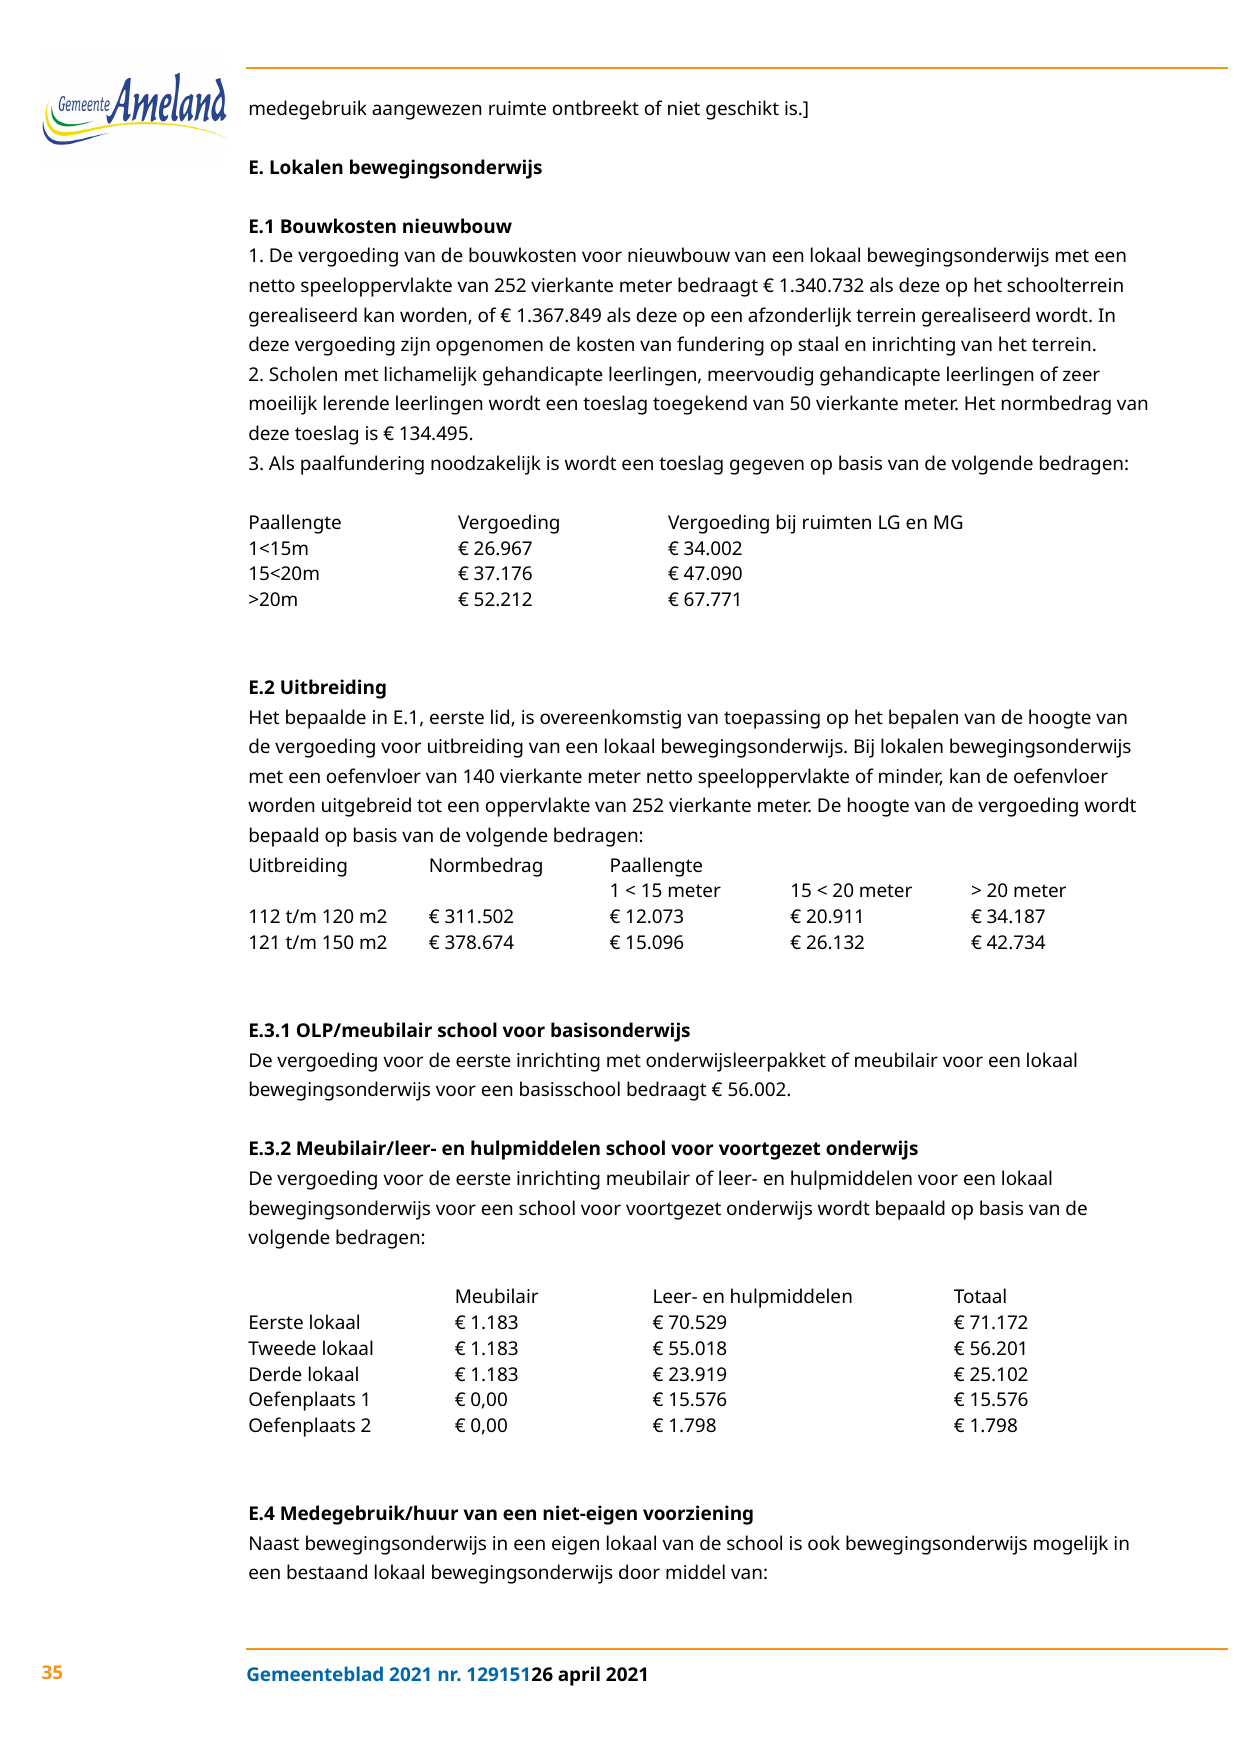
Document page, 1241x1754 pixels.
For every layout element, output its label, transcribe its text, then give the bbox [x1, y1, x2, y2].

table_cell € 0,00 [455, 1412, 652, 1438]
table_cell Tweede lokaal [248, 1335, 454, 1361]
table_cell € 15.576 [954, 1387, 1152, 1412]
table_header Vergoeding [458, 509, 668, 535]
text 1. De vergoeding van de bouwkosten voor nieuwbouw van een lokaal bewegingsonderwijs met een netto speeloppervlakte van 252 vierkante meter bedraagt € 1.340.732 als deze op het schoolterrein gerealiseerd kan worden, of € 1.367.849 als deze op een afzonderlijk terrein gerealiseerd wordt. In deze vergoeding zijn opgenomen de kosten van fundering op staal en inrichting van het terrein. [248, 243, 1152, 357]
table_cell € 12.073 [609, 904, 790, 929]
table_cell 1 < 15 meter [609, 878, 790, 903]
table_cell Eerste lokaal [248, 1309, 454, 1335]
table_cell 15 < 20 meter [790, 878, 971, 903]
table_header Meubilair [455, 1284, 652, 1309]
text De vergoeding voor de eerste inrichting met onderwijsleerpakket of meubilair voor een lokaal bewegingsonderwijs voor een basisschool bedraagt € 56.002. [248, 1047, 1152, 1102]
table_header Paallengte [609, 852, 790, 878]
table_cell € 71.172 [954, 1309, 1152, 1335]
table_cell 112 t/m 120 m2 [248, 904, 429, 929]
table_cell € 311.502 [429, 904, 609, 929]
table_cell € 20.911 [790, 904, 971, 929]
table_cell € 1.798 [653, 1412, 954, 1438]
text E. Lokalen bewegingsonderwijs [248, 154, 1152, 180]
table_cell € 1.183 [455, 1361, 652, 1387]
text Naast bewegingsonderwijs in een eigen lokaal van de school is ook bewegingsonderwijs mogelijk in een bestaand lokaal bewegingsonderwijs door middel van: [248, 1530, 1152, 1585]
table_cell >20m [248, 586, 458, 612]
table_header Normbedrag [429, 852, 609, 878]
table_cell € 52.212 [458, 586, 668, 612]
table_header Uitbreiding [248, 852, 429, 878]
table_header [248, 1284, 454, 1309]
table_cell [248, 878, 429, 903]
text 3. Als paalfundering noodzakelijk is wordt een toeslag gegeven op basis van de volgende bedragen: [248, 450, 1152, 476]
table_cell € 26.132 [790, 929, 971, 955]
text 2. Scholen met lichamelijk gehandicapte leerlingen, meervoudig gehandicapte leerlingen of zeer moeilijk lerende leerlingen wordt een toeslag toegekend van 50 vierkante meter. Het normbedrag van deze toeslag is € 134.495. [248, 361, 1152, 446]
table_cell Oefenplaats 1 [248, 1387, 454, 1412]
text Het bepaalde in E.1, eerste lid, is overeenkomstig van toepassing op het bepalen van de hoogte van de vergoeding voor uitbreiding van een lokaal bewegingsonderwijs. Bij lokalen bewegingsonderwijs met een oefenvloer van 140 vierkante meter netto speeloppervlakte of minder, kan de oefenvloer worden uitgebreid tot een oppervlakte van 252 vierkante meter. De hoogte van de vergoeding wordt bepaald op basis van de volgende bedragen: [248, 704, 1152, 848]
table_cell € 23.919 [653, 1361, 954, 1387]
table_header Paallengte [248, 509, 458, 535]
text E.3.1 OLP/meubilair school voor basisonderwijs [248, 1017, 1152, 1043]
table_cell € 34.187 [971, 904, 1152, 929]
table_cell € 26.967 [458, 535, 668, 561]
table_cell Derde lokaal [248, 1361, 454, 1387]
table_cell € 378.674 [429, 929, 609, 955]
table_header Leer- en hulpmiddelen [653, 1284, 954, 1309]
table_cell € 37.176 [458, 561, 668, 586]
table_cell Oefenplaats 2 [248, 1412, 454, 1438]
table_cell € 1.183 [455, 1335, 652, 1361]
table_cell € 0,00 [455, 1387, 652, 1412]
text E.3.2 Meubilair/leer- en hulpmiddelen school voor voortgezet onderwijs [248, 1136, 1152, 1161]
table_cell € 70.529 [653, 1309, 954, 1335]
table_cell 1<15m [248, 535, 458, 561]
table_header Vergoeding bij ruimten LG en MG [668, 509, 1152, 535]
text medegebruik aangewezen ruimte ontbreekt of niet geschikt is.] [248, 95, 1152, 121]
table_cell € 47.090 [668, 561, 1152, 586]
table_cell € 15.096 [609, 929, 790, 955]
text De vergoeding voor de eerste inrichting meubilair of leer- en hulpmiddelen voor een lokaal bewegingsonderwijs voor een school voor voortgezet onderwijs wordt bepaald op basis van de volgende bedragen: [248, 1165, 1152, 1250]
table_cell > 20 meter [971, 878, 1152, 903]
table_cell € 67.771 [668, 586, 1152, 612]
table_cell € 1.183 [455, 1309, 652, 1335]
table_header [971, 852, 1152, 878]
table_cell € 42.734 [971, 929, 1152, 955]
table_cell € 34.002 [668, 535, 1152, 561]
table_header Totaal [954, 1284, 1152, 1309]
table_header [790, 852, 971, 878]
table_cell [429, 878, 609, 903]
table_cell € 15.576 [653, 1387, 954, 1412]
text E.2 Uitbreiding [248, 674, 1152, 700]
table_cell € 25.102 [954, 1361, 1152, 1387]
text E.4 Medegebruik/huur van een niet-eigen voorziening [248, 1500, 1152, 1526]
picture [41, 47, 231, 172]
table_cell € 56.201 [954, 1335, 1152, 1361]
text E.1 Bouwkosten nieuwbouw [248, 213, 1152, 239]
table_cell € 55.018 [653, 1335, 954, 1361]
table_cell 121 t/m 150 m2 [248, 929, 429, 955]
table_cell € 1.798 [954, 1412, 1152, 1438]
table_cell 15<20m [248, 561, 458, 586]
